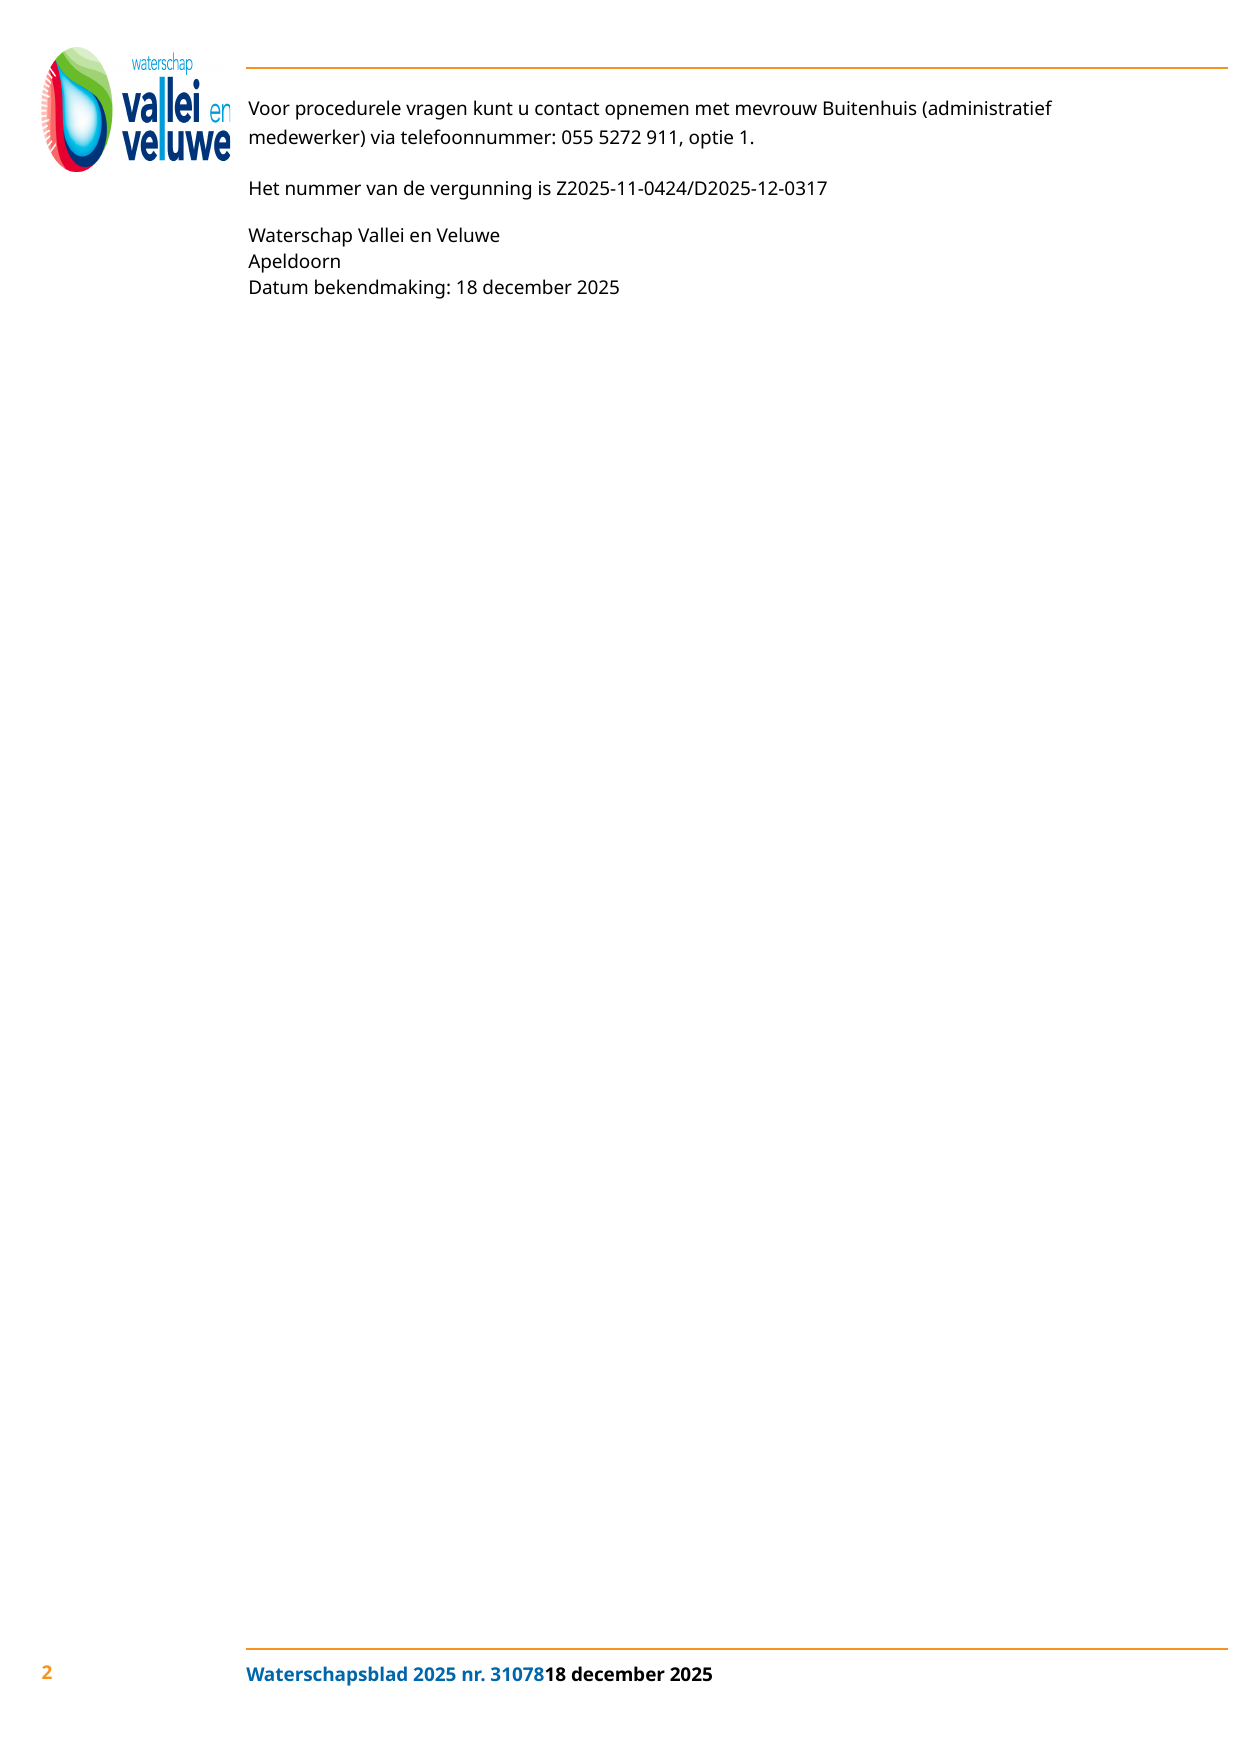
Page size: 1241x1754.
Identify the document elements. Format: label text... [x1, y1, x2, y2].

text Waterschap Vallei en Veluwe [248, 223, 1152, 248]
picture [41, 47, 231, 172]
text Het nummer van de vergunning is Z2025-11-0424/D2025-12-0317 [248, 175, 1152, 201]
text Datum bekendmaking: 18 december 2025 [248, 274, 1152, 300]
text Voor procedurele vragen kunt u contact opnemen met mevrouw Buitenhuis (administratief medewerker) via telefoonnummer: 055 5272 911, optie 1. [248, 95, 1152, 150]
text Apeldoorn [248, 248, 1152, 274]
